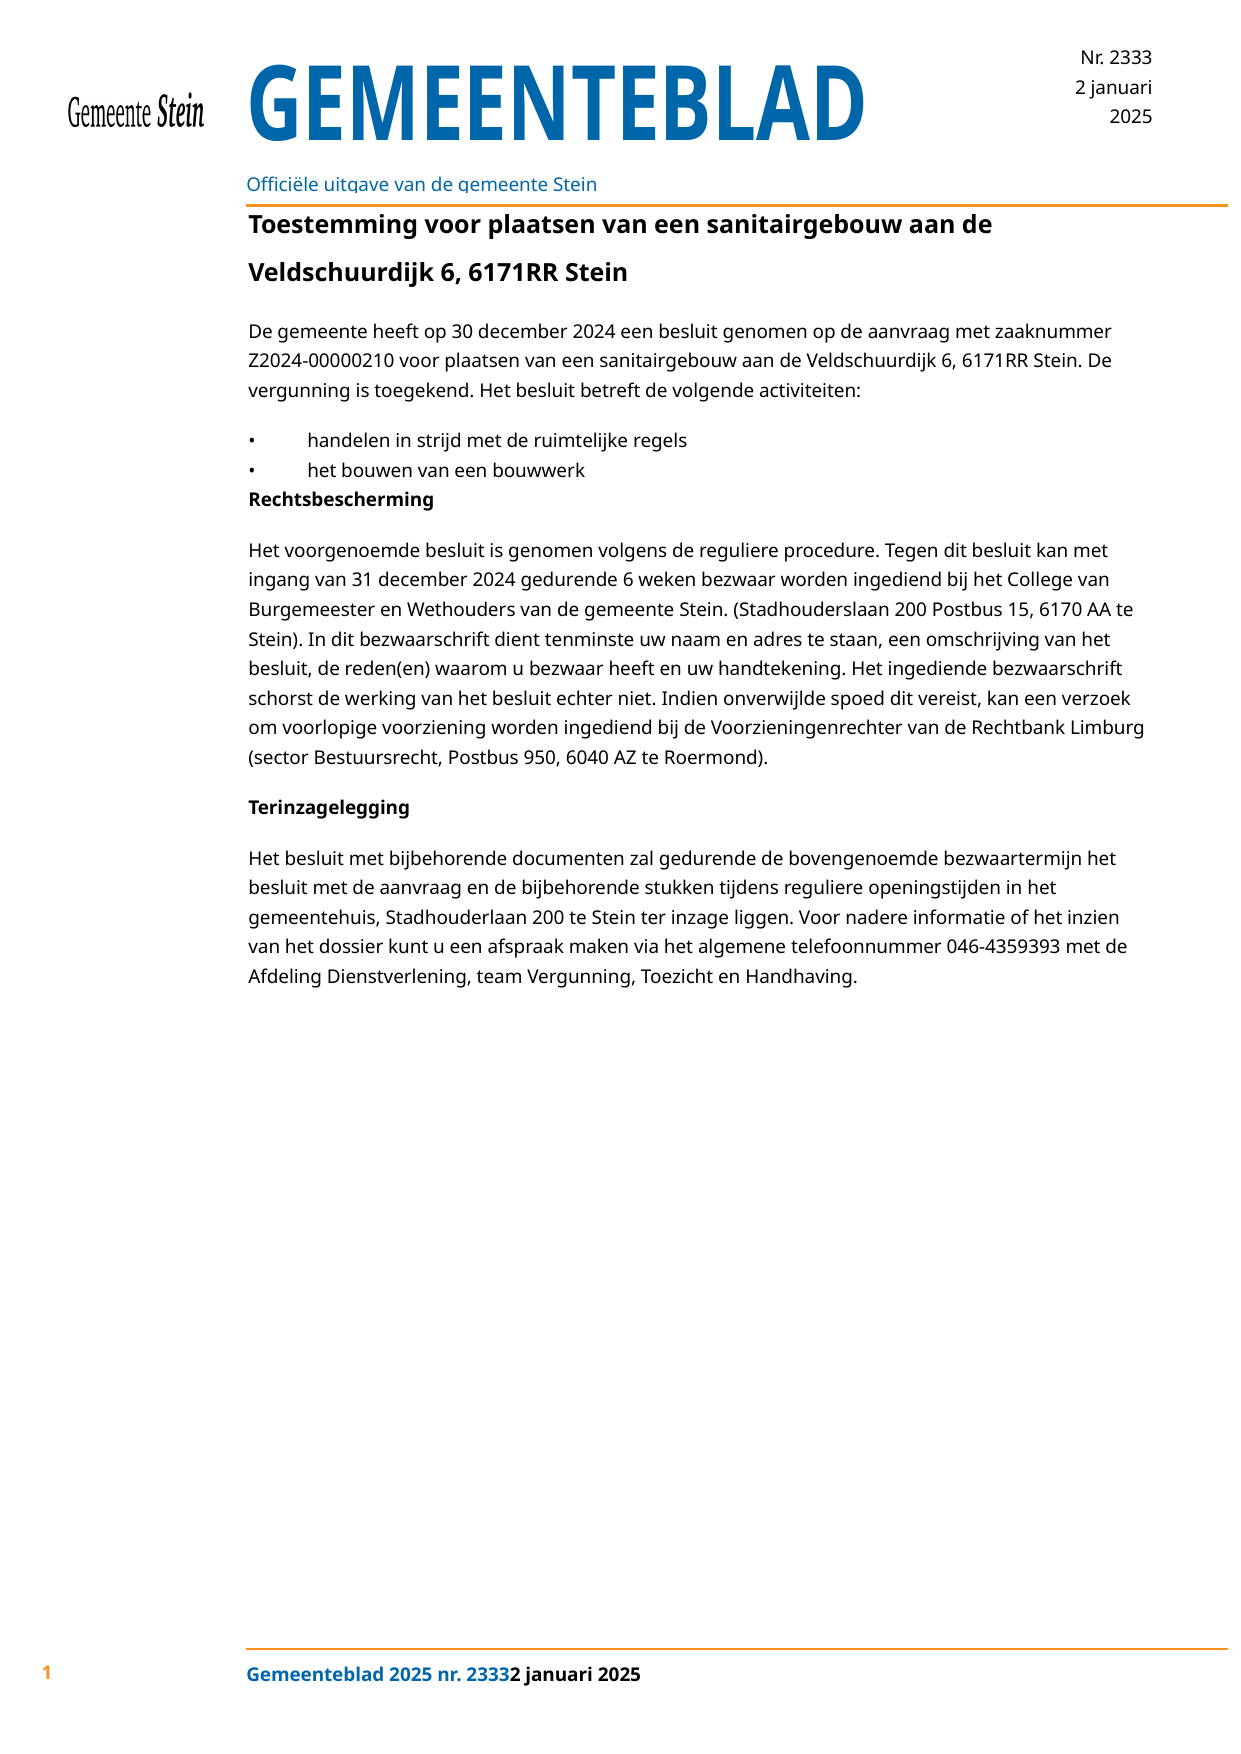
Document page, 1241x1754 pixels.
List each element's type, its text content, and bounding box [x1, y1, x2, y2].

list handelen in strijd met de ruimtelijke regels [248, 427, 1152, 453]
text Het voorgenoemde besluit is genomen volgens de reguliere procedure. Tegen dit besluit kan met ingang van 31 december 2024 gedurende 6 weken bezwaar worden ingediend bij het College van Burgemeester en Wethouders van de gemeente Stein. (Stadhouderslaan 200 Postbus 15, 6170 AA te Stein). In dit bezwaarschrift dient tenminste uw naam en adres te staan, een omschrijving van het besluit, de reden(en) waarom u bezwaar heeft en uw handtekening. Het ingediende bezwaarschrift schorst de werking van het besluit echter niet. Indien onverwijlde spoed dit vereist, kan een verzoek om voorlopige voorziening worden ingediend bij de Voorzieningenrechter van de Rechtbank Limburg (sector Bestuursrecht, Postbus 950, 6040 AZ te Roermond). [248, 537, 1152, 770]
text De gemeente heeft op 30 december 2024 een besluit genomen op de aanvraag met zaaknummer Z2024-00000210 voor plaatsen van een sanitairgebouw aan de Veldschuurdijk 6, 6171RR Stein. De vergunning is toegekend. Het besluit betreft de volgende activiteiten: [248, 318, 1152, 403]
picture [41, 47, 231, 172]
text Toestemming voor plaatsen van een sanitairgebouw aan de Veldschuurdijk 6, 6171RR Stein [248, 207, 1152, 288]
text Terinzagelegging [248, 794, 1152, 820]
list het bouwen van een bouwwerk [248, 457, 1152, 483]
text Rechtsbescherming [248, 487, 1152, 512]
text Het besluit met bijbehorende documenten zal gedurende de bovengenoemde bezwaartermijn het besluit met de aanvraag en de bijbehorende stukken tijdens reguliere openingstijden in het gemeentehuis, Stadhouderlaan 200 te Stein ter inzage liggen. Voor nadere informatie of het inzien van het dossier kunt u een afspraak maken via het algemene telefoonnummer 046-4359393 met de Afdeling Dienstverlening, team Vergunning, Toezicht en Handhaving. [248, 845, 1152, 989]
